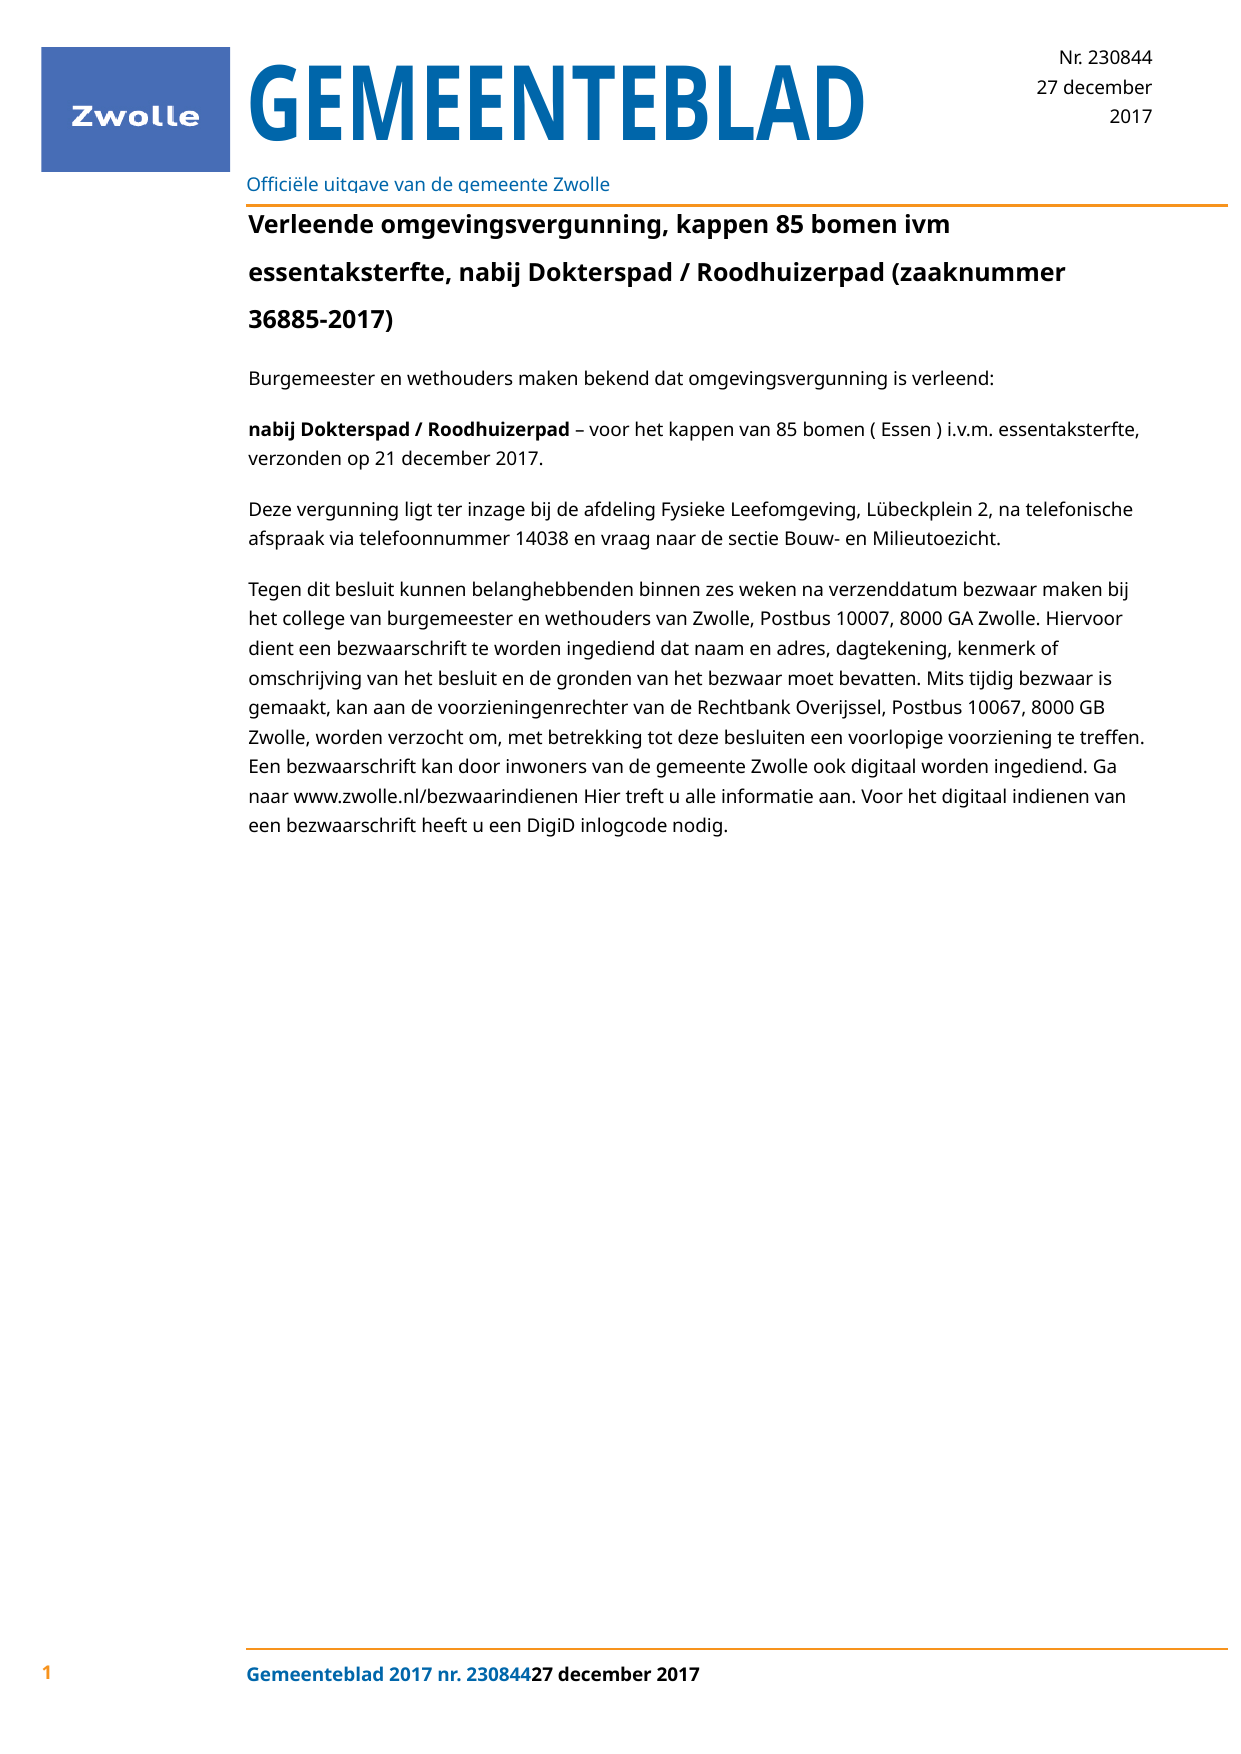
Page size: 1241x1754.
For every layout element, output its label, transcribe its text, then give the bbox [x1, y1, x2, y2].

text Tegen dit besluit kunnen belanghebbenden binnen zes weken na verzenddatum bezwaar maken bij het college van burgemeester en wethouders van Zwolle, Postbus 10007, 8000 GA Zwolle. Hiervoor dient een bezwaarschrift te worden ingediend dat naam en adres, dagtekening, kenmerk of omschrijving van het besluit en de gronden van het bezwaar moet bevatten. Mits tijdig bezwaar is gemaakt, kan aan de voorzieningenrechter van de Rechtbank Overijssel, Postbus 10067, 8000 GB Zwolle, worden verzocht om, met betrekking tot deze besluiten een voorlopige voorziening te treffen. Een bezwaarschrift kan door inwoners van de gemeente Zwolle ook digitaal worden ingediend. Ga naar www.zwolle.nl/bezwaarindienen Hier treft u alle informatie aan. Voor het digitaal indienen van een bezwaarschrift heeft u een DigiD inlogcode nodig. [248, 576, 1152, 838]
text Deze vergunning ligt ter inzage bij de afdeling Fysieke Leefomgeving, Lübeckplein 2, na telefonische afspraak via telefoonnummer 14038 en vraag naar de sectie Bouw- en Milieutoezicht. [248, 496, 1152, 551]
text Burgemeester en wethouders maken bekend dat omgevingsvergunning is verleend: [248, 366, 1152, 391]
text Verleende omgevingsvergunning, kappen 85 bomen ivm essentaksterfte, nabij Dokterspad / Roodhuizerpad (zaaknummer 36885-2017) [248, 207, 1152, 336]
text nabij Dokterspad / Roodhuizerpad – voor het kappen van 85 bomen ( Essen ) i.v.m. essentaksterfte, verzonden op 21 december 2017. [248, 416, 1152, 471]
picture [41, 47, 231, 172]
